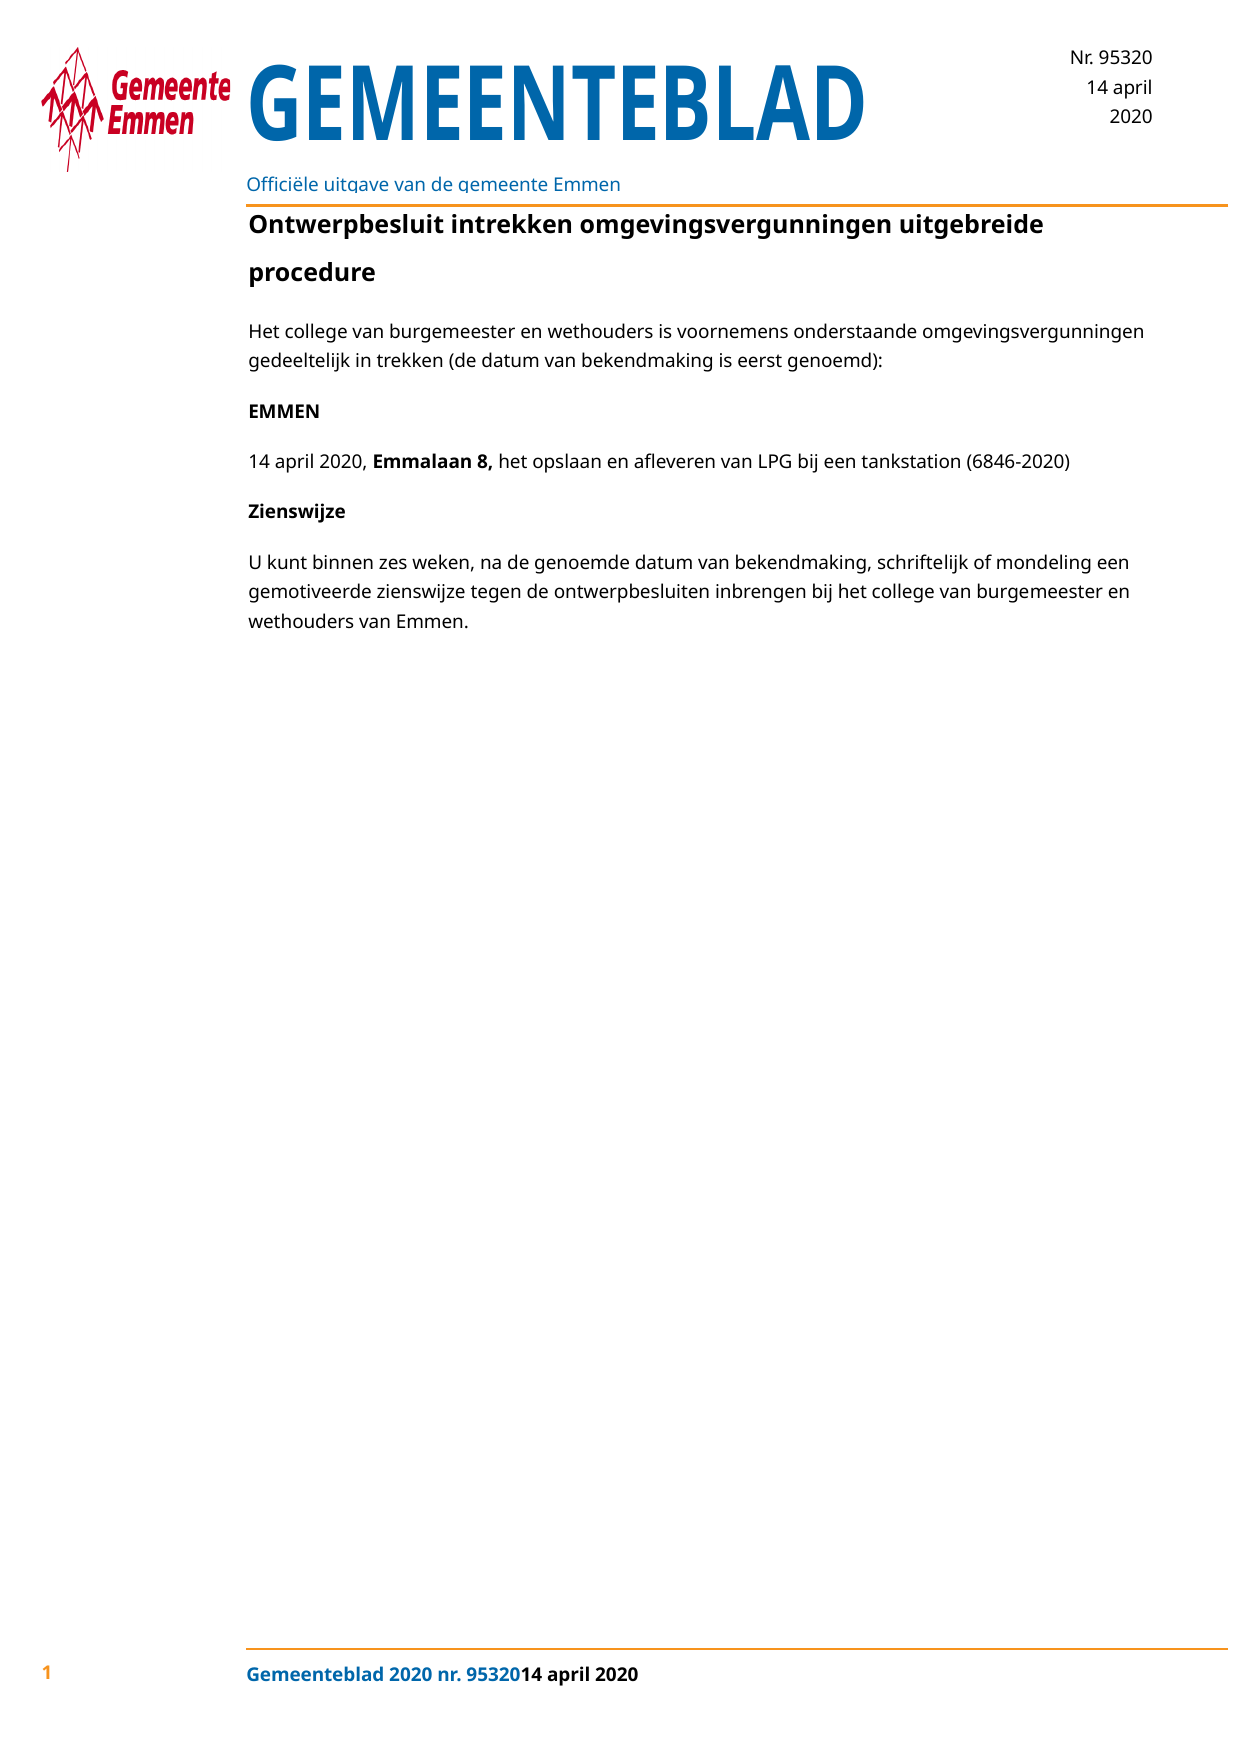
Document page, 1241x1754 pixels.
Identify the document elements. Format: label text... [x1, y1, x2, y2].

text Ontwerpbesluit intrekken omgevingsvergunningen uitgebreide procedure [248, 207, 1152, 288]
text Zienswijze [248, 499, 1152, 524]
picture [41, 47, 231, 172]
text 14 april 2020, Emmalaan 8, het opslaan en afleveren van LPG bij een tankstation (6846-2020) [248, 448, 1152, 474]
text EMMEN [248, 398, 1152, 424]
text U kunt binnen zes weken, na de genoemde datum van bekendmaking, schrifte­lijk of mondeling een gemo­ti­veerde zienswijze tegen de ontwerpbesluiten inbrengen bij het college van burge­meester en wethouders van Emmen. [248, 549, 1152, 634]
text Het college van burgemeester en wethouders is voornemens onderstaande omgevingsvergunningen gedeeltelijk in trekken (de datum van bekendmaking is eerst genoemd): [248, 318, 1152, 373]
